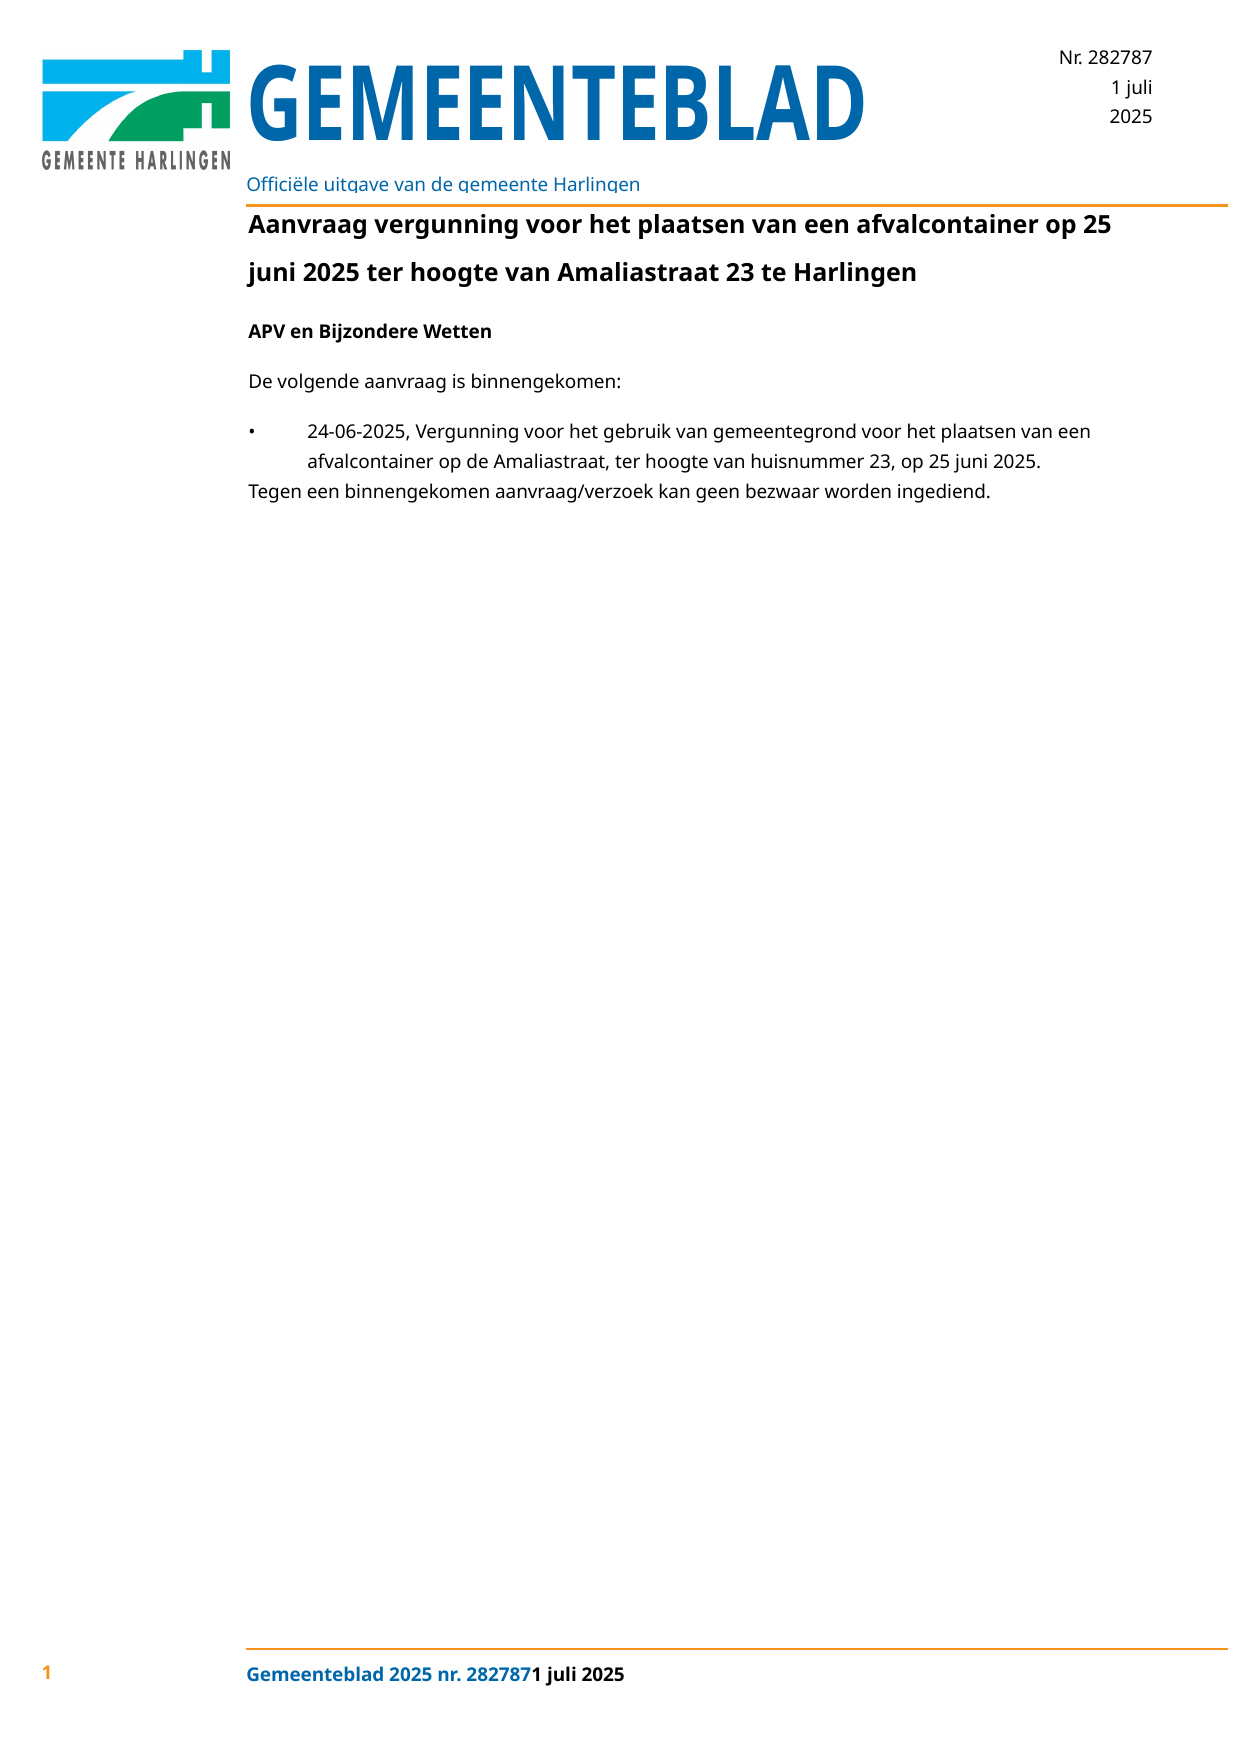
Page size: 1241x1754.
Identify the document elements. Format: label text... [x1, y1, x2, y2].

text De volgende aanvraag is binnengekomen: [248, 368, 1152, 394]
list 24-06-2025, Vergunning voor het gebruik van gemeentegrond voor het plaatsen van een afvalcontainer op de Amaliastraat, ter hoogte van huisnummer 23, op 25 juni 2025. [248, 419, 1152, 474]
text Tegen een binnengekomen aanvraag/verzoek kan geen bezwaar worden ingediend. [248, 478, 1152, 504]
picture [41, 47, 231, 172]
text APV en Bijzondere Wetten [248, 318, 1152, 344]
text Aanvraag vergunning voor het plaatsen van een afvalcontainer op 25 juni 2025 ter hoogte van Amaliastraat 23 te Harlingen [248, 207, 1152, 288]
